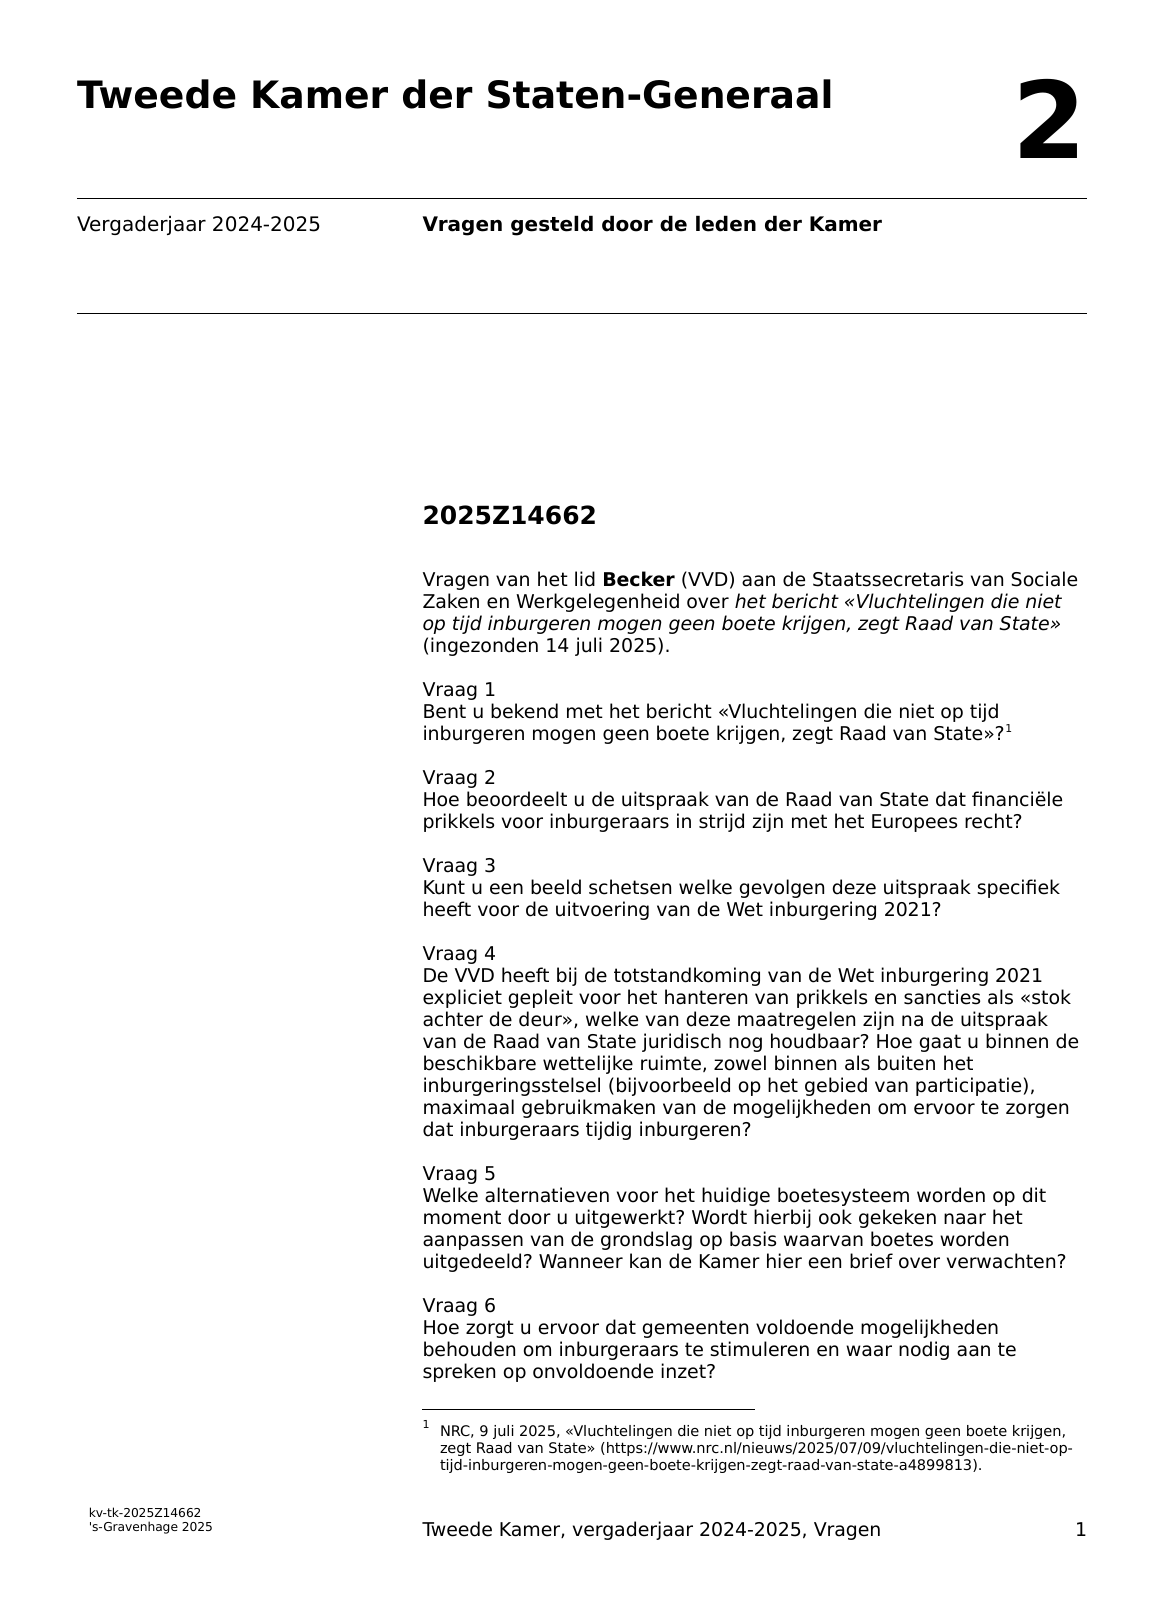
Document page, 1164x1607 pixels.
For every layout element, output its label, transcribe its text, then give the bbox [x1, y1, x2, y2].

text Vraag 6 [422, 1295, 1087, 1317]
text Vraag 3 [422, 855, 1087, 877]
text Welke alternatieven voor het huidige boetesysteem worden op dit moment door u uitgewerkt? Wordt hierbij ook gekeken naar het aanpassen van de grondslag op basis waarvan boetes worden uitgedeeld? Wanneer kan de Kamer hier een brief over verwachten? [422, 1185, 1087, 1273]
table_cell Vergaderjaar 2024-2025 [77, 199, 422, 313]
text Vraag 5 [422, 1163, 1087, 1185]
table_header Tweede Kamer der Staten-Generaal [77, 59, 886, 198]
text Hoe beoordeelt u de uitspraak van de Raad van State dat financiële prikkels voor inburgeraars in strijd zijn met het Europees recht? [422, 789, 1087, 833]
text 's-Gravenhage 2025 [88, 1520, 323, 1534]
text Hoe zorgt u ervoor dat gemeenten voldoende mogelijkheden behouden om inburgeraars te stimuleren en waar nodig aan te spreken op onvoldoende inzet? [422, 1317, 1087, 1383]
text De VVD heeft bij de totstandkoming van de Wet inburgering 2021 expliciet gepleit voor het hanteren van prikkels en sancties als «stok achter de deur», welke van deze maatregelen zijn na de uitspraak van de Raad van State juridisch nog houdbaar? Hoe gaat u binnen de beschikbare wettelijke ruimte, zowel binnen als buiten het inburgeringsstelsel (bijvoorbeeld op het gebied van participatie), maximaal gebruikmaken van de mogelijkheden om ervoor te zorgen dat inburgeraars tijdig inburgeren? [422, 965, 1087, 1141]
text NRC, 9 juli 2025, «Vluchtelingen die niet op tijd inburgeren mogen geen boete krijgen, zegt Raad van State» (https://www.nrc.nl/nieuws/2025/07/09/vluchtelingen-die-niet-op-tijd-inburgeren-mogen-geen-boete-krijgen-zegt-raad-van-state-a4899813). [422, 1418, 1087, 1474]
text Vraag 4 [422, 943, 1087, 965]
text Vraag 2 [422, 767, 1087, 789]
text Vraag 1 [422, 679, 1087, 701]
text kv-tk-2025Z14662 [88, 1506, 323, 1520]
text Vragen van het lid Becker (VVD) aan de Staatssecretaris van Sociale Zaken en Werkgelegenheid over het bericht «Vluchtelingen die niet op tijd inburgeren mogen geen boete krijgen, zegt Raad van State» (ingezonden 14 juli 2025). [422, 569, 1087, 657]
table_cell Vragen gesteld door de leden der Kamer [422, 199, 1087, 313]
text Kunt u een beeld schetsen welke gevolgen deze uitspraak specifiek heeft voor de uitvoering van de Wet inburgering 2021? [422, 877, 1087, 921]
text 2025Z14662 [422, 501, 1087, 531]
table_header 2 [886, 59, 1087, 198]
text Bent u bekend met het bericht «Vluchtelingen die niet op tijd inburgeren mogen geen boete krijgen, zegt Raad van State»? [422, 701, 1087, 745]
